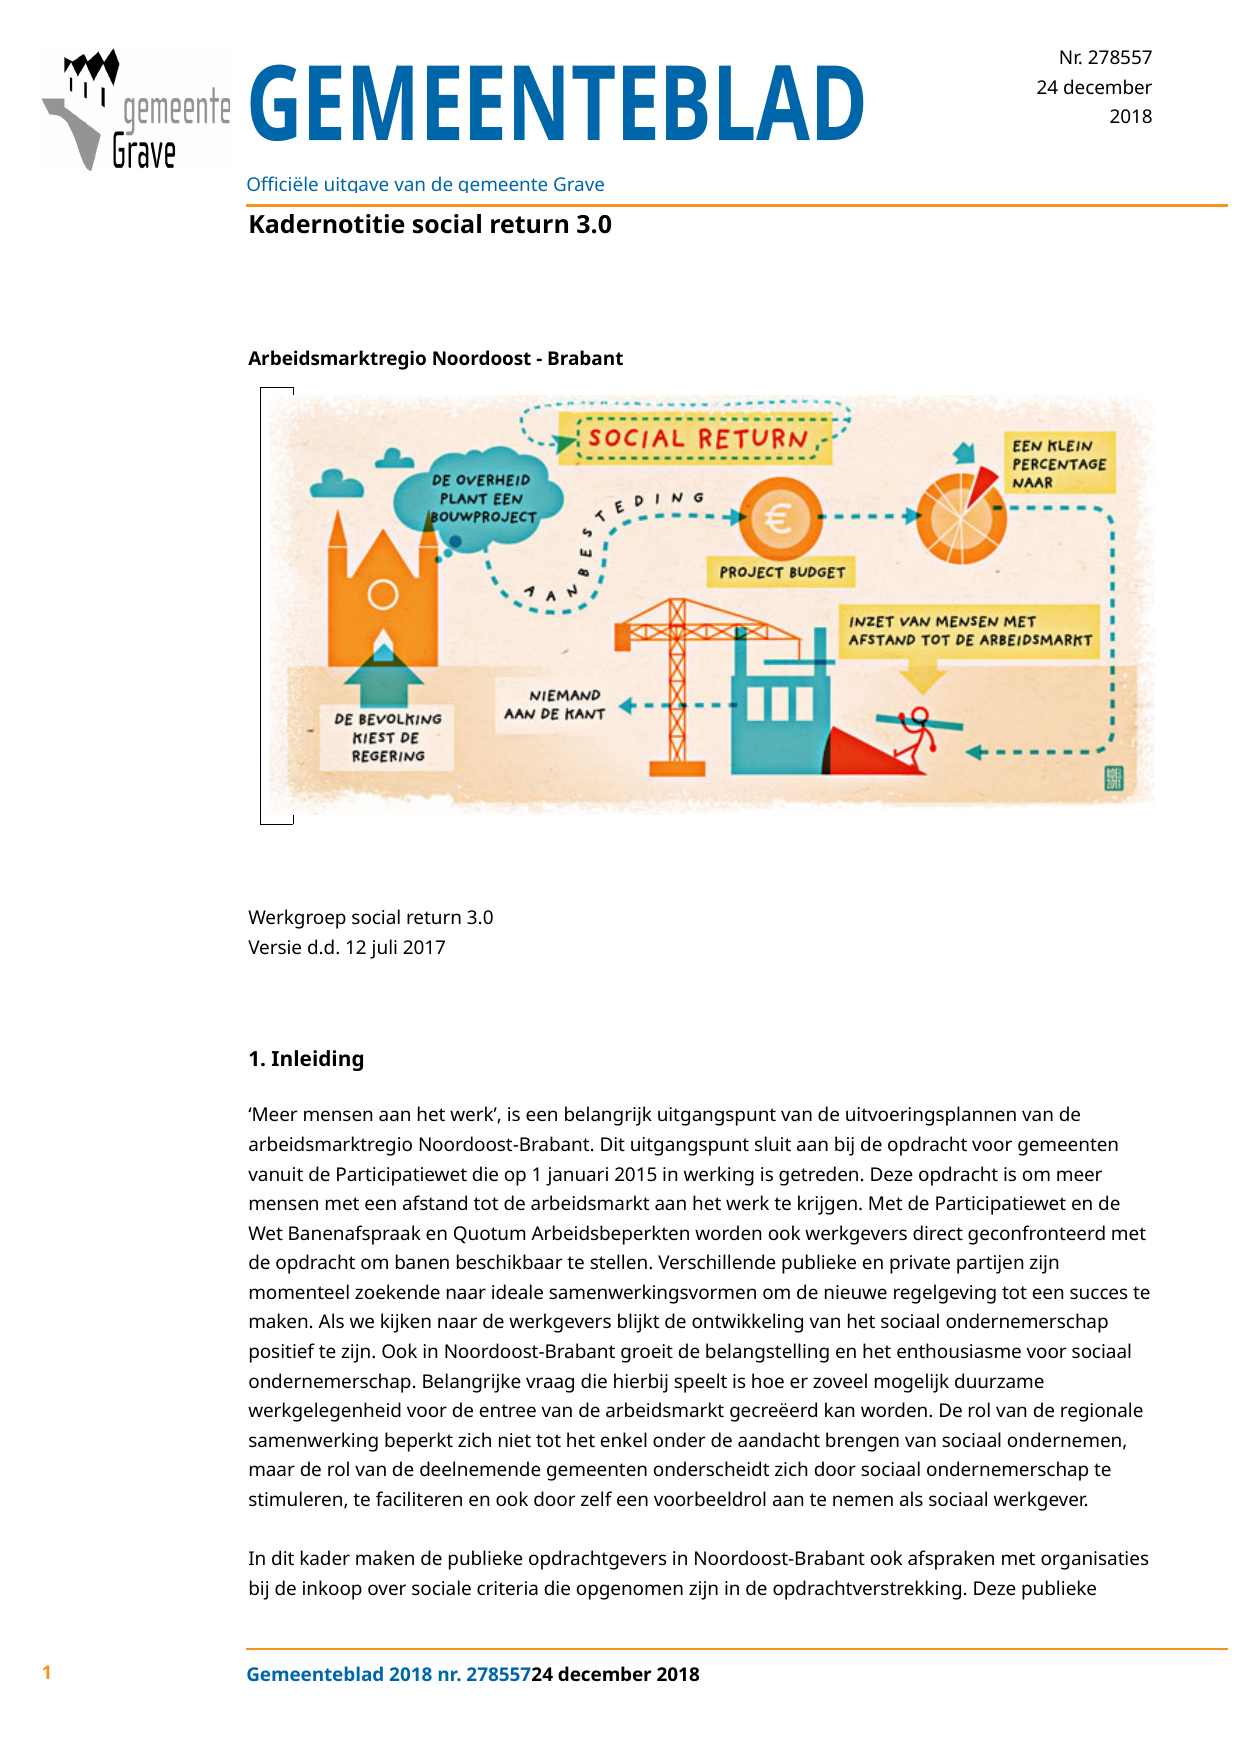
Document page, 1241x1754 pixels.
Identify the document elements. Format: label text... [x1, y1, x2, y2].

text ‘Meer mensen aan het werk’, is een belangrijk uitgangspunt van de uitvoeringsplannen van de arbeidsmarktregio Noordoost-Brabant. Dit uitgangspunt sluit aan bij de opdracht voor gemeenten vanuit de Participatiewet die op 1 januari 2015 in werking is getreden. Deze opdracht is om meer mensen met een afstand tot de arbeidsmarkt aan het werk te krijgen. Met de Participatiewet en de Wet Banenafspraak en Quotum Arbeidsbeperkten worden ook werkgevers direct geconfronteerd met de opdracht om banen beschikbaar te stellen. Verschillende publieke en private partijen zijn momenteel zoekende naar ideale samenwerkingsvormen om de nieuwe regelgeving tot een succes te maken. Als we kijken naar de werkgevers blijkt de ontwikkeling van het sociaal ondernemerschap positief te zijn. Ook in Noordoost-Brabant groeit de belangstelling en het enthousiasme voor sociaal ondernemerschap. Belangrijke vraag die hierbij speelt is hoe er zoveel mogelijk duurzame werkgelegenheid voor de entree van de arbeidsmarkt gecreëerd kan worden. De rol van de regionale samenwerking beperkt zich niet tot het enkel onder de aandacht brengen van sociaal ondernemen, maar de rol van de deelnemende gemeenten onderscheidt zich door sociaal ondernemerschap te stimuleren, te faciliteren en ook door zelf een voorbeeldrol aan te nemen als sociaal werkgever. [248, 1102, 1152, 1512]
text Arbeidsmarktregio Noordoost - Brabant [248, 345, 1152, 371]
text Kadernotitie social return 3.0 [248, 207, 1152, 241]
text 1. Inleiding [248, 1044, 1152, 1072]
text In dit kader maken de publieke opdrachtgevers in Noordoost-Brabant ook afspraken met organisaties bij de inkoop over sociale criteria die opgenomen zijn in de opdrachtverstrekking. Deze publieke [248, 1545, 1152, 1601]
picture [268, 395, 1155, 815]
text Werkgroep social return 3.0 [248, 904, 1152, 930]
text Versie d.d. 12 juli 2017 [248, 934, 1152, 960]
picture [41, 47, 231, 172]
